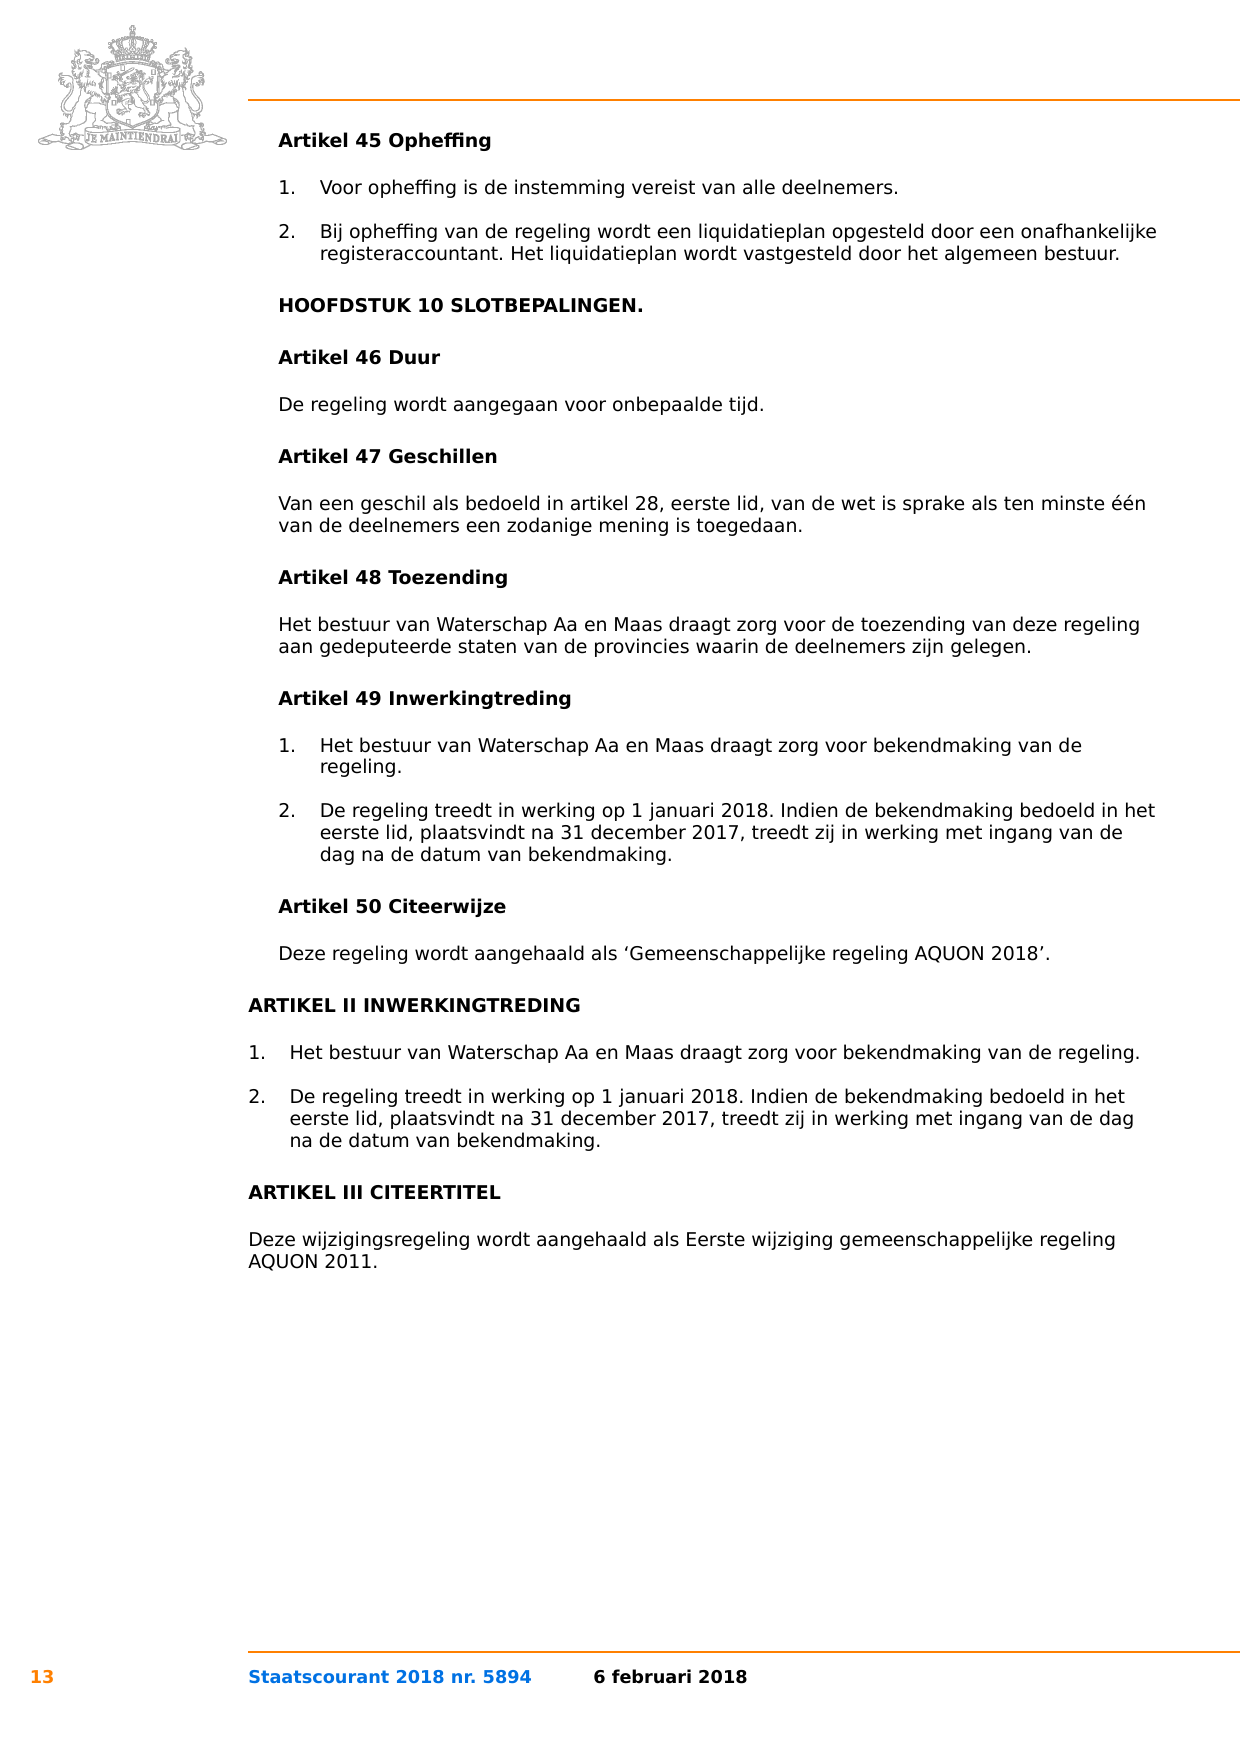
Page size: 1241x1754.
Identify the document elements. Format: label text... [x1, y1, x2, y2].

subtitle Artikel 47 Geschillen [278, 446, 1163, 468]
text 2. Bij opheffing van de regeling wordt een liquidatieplan opgesteld door een onafhankelijke registeraccountant. Het liquidatieplan wordt vastgesteld door het algemeen bestuur. [278, 221, 1163, 265]
text 1. Het bestuur van Waterschap Aa en Maas draagt zorg voor bekendmaking van de regeling. [248, 1042, 1163, 1064]
text 1. Voor opheffing is de instemming vereist van alle deelnemers. [278, 177, 1163, 199]
picture [38, 25, 227, 150]
text 2. De regeling treedt in werking op 1 januari 2018. Indien de bekendmaking bedoeld in het eerste lid, plaatsvindt na 31 december 2017, treedt zij in werking met ingang van de dag na de datum van bekendmaking. [278, 800, 1163, 866]
text Deze regeling wordt aangehaald als ‘Gemeenschappelijke regeling AQUON 2018’. [278, 943, 1163, 965]
subtitle Artikel 48 Toezending [278, 567, 1163, 588]
text Het bestuur van Waterschap Aa en Maas draagt zorg voor de toezending van deze regeling aan gedeputeerde staten van de provincies waarin de deelnemers zijn gelegen. [278, 613, 1163, 657]
subtitle Artikel 49 Inwerkingtreding [278, 687, 1163, 709]
subtitle ARTIKEL III CITEERTITEL [248, 1182, 1163, 1204]
text De regeling wordt aangegaan voor onbepaalde tijd. [278, 394, 1163, 416]
text Deze wijzigingsregeling wordt aangehaald als Eerste wijziging gemeenschappelijke regeling AQUON 2011. [248, 1229, 1163, 1273]
subtitle Artikel 50 Citeerwijze [278, 896, 1163, 918]
subtitle Artikel 46 Duur [278, 347, 1163, 369]
text Van een geschil als bedoeld in artikel 28, eerste lid, van de wet is sprake als ten minste één van de deelnemers een zodanige mening is toegedaan. [278, 493, 1163, 537]
subtitle ARTIKEL II INWERKINGTREDING [248, 995, 1163, 1017]
text 1. Het bestuur van Waterschap Aa en Maas draagt zorg voor bekendmaking van de regeling. [278, 734, 1163, 778]
subtitle HOOFDSTUK 10 SLOTBEPALINGEN. [278, 295, 1163, 317]
subtitle Artikel 45 Opheffing [278, 130, 1163, 152]
text 2. De regeling treedt in werking op 1 januari 2018. Indien de bekendmaking bedoeld in het eerste lid, plaatsvindt na 31 december 2017, treedt zij in werking met ingang van de dag na de datum van bekendmaking. [248, 1086, 1163, 1152]
